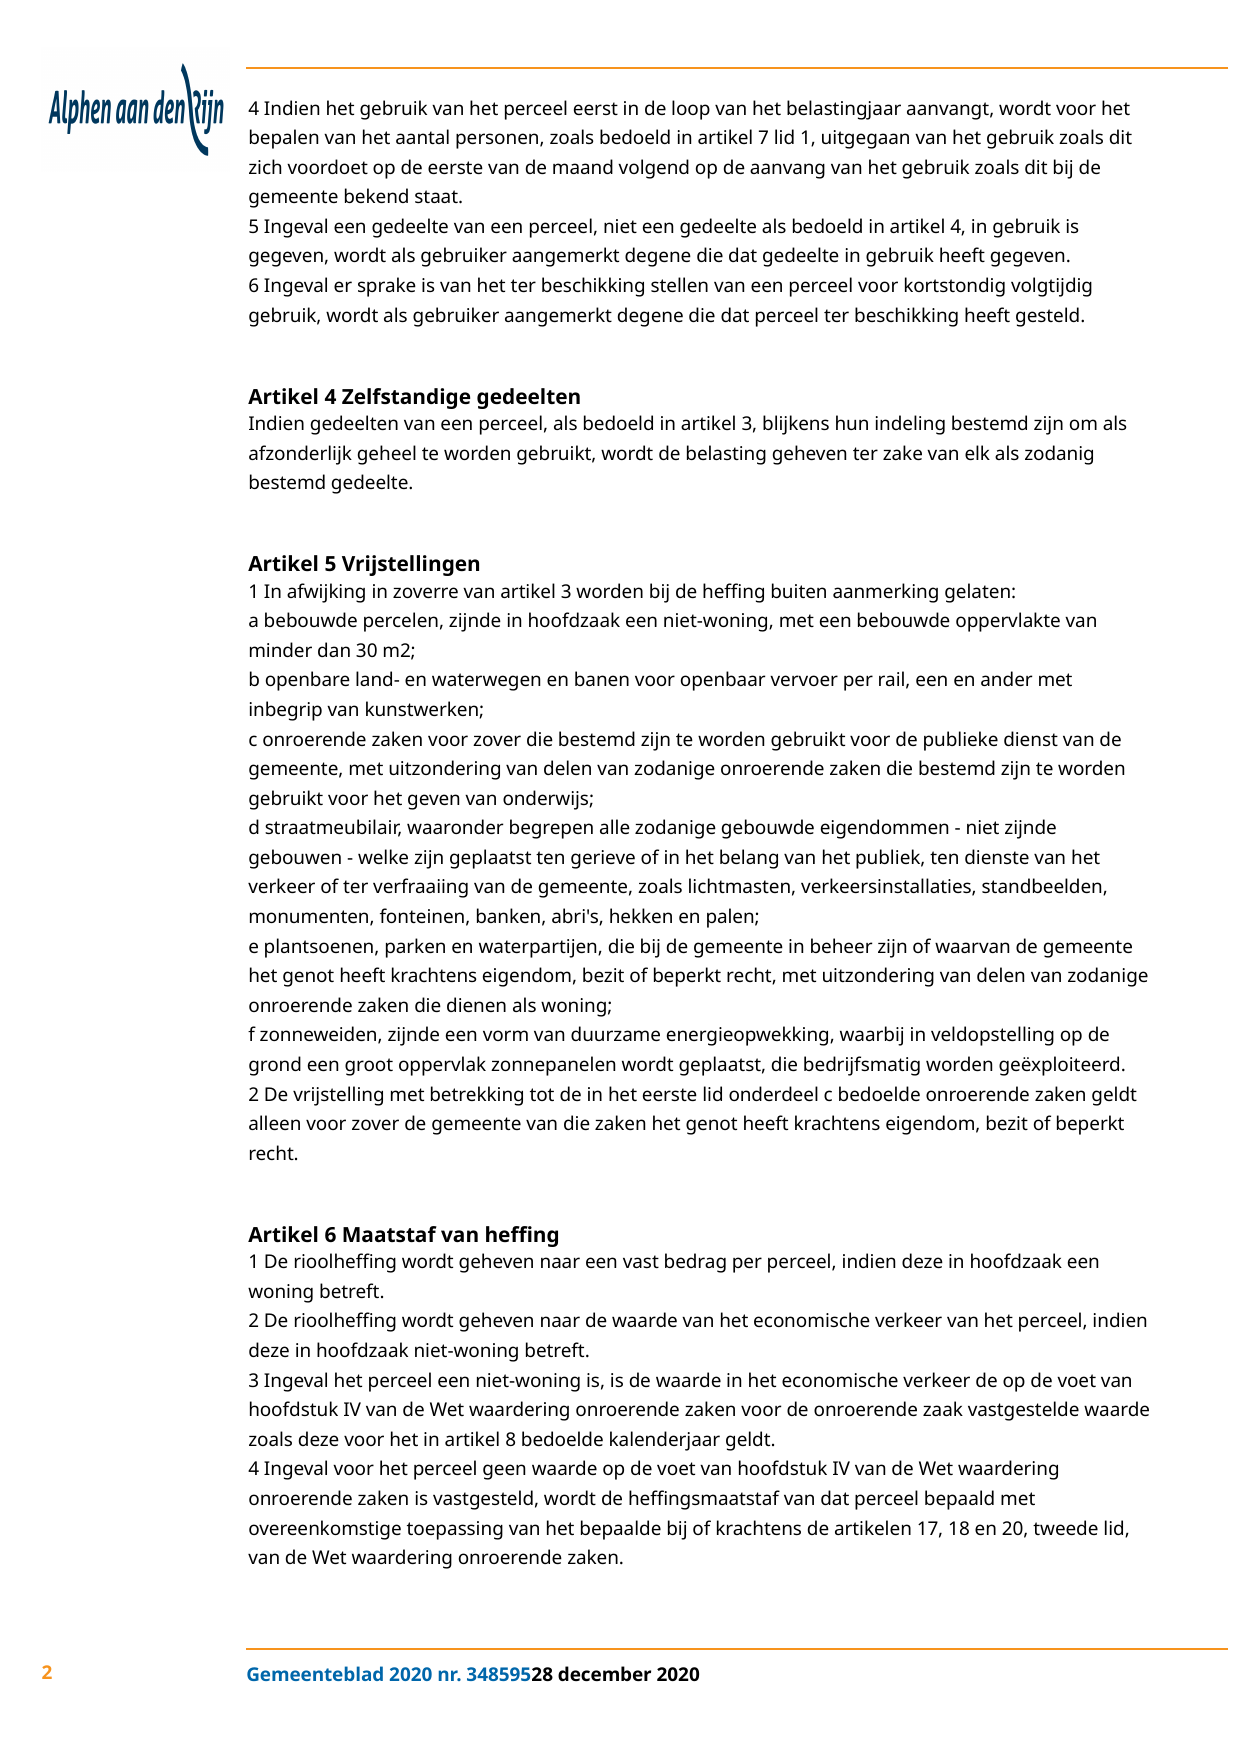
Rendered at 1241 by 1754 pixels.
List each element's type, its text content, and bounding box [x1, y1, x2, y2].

text Artikel 5 Vrijstellingen [248, 549, 1152, 578]
text 3 Ingeval het perceel een niet-woning is, is de waarde in het economische verkeer de op de voet van hoofdstuk IV van de Wet waardering onroerende zaken voor de onroerende zaak vastgestelde waarde zoals deze voor het in artikel 8 bedoelde kalenderjaar geldt. [248, 1367, 1152, 1452]
text c onroerende zaken voor zover die bestemd zijn te worden gebruikt voor de publieke dienst van de gemeente, met uitzondering van delen van zodanige onroerende zaken die bestemd zijn te worden gebruikt voor het geven van onderwijs; [248, 726, 1152, 811]
text 4 Ingeval voor het perceel geen waarde op de voet van hoofdstuk IV van de Wet waardering onroerende zaken is vastgesteld, wordt de heffingsmaatstaf van dat perceel bepaald met overeenkomstige toepassing van het bepaalde bij of krachtens de artikelen 17, 18 en 20, tweede lid, van de Wet waardering onroerende zaken. [248, 1456, 1152, 1570]
text e plantsoenen, parken en waterpartijen, die bij de gemeente in beheer zijn of waarvan de gemeente het genot heeft krachtens eigendom, bezit of beperkt recht, met uitzondering van delen van zodanige onroerende zaken die dienen als woning; [248, 933, 1152, 1018]
text 5 Ingeval een gedeelte van een perceel, niet een gedeelte als bedoeld in artikel 4, in gebruik is gegeven, wordt als gebruiker aangemerkt degene die dat gedeelte in gebruik heeft gegeven. [248, 213, 1152, 268]
text 1 In afwijking in zoverre van artikel 3 worden bij de heffing buiten aanmerking gelaten: [248, 578, 1152, 604]
text 1 De rioolheffing wordt geheven naar een vast bedrag per perceel, indien deze in hoofdzaak een woning betreft. [248, 1248, 1152, 1304]
text 2 De vrijstelling met betrekking tot de in het eerste lid onderdeel c bedoelde onroerende zaken geldt alleen voor zover de gemeente van die zaken het genot heeft krachtens eigendom, bezit of beperkt recht. [248, 1081, 1152, 1166]
text d straatmeubilair, waaronder begrepen alle zodanige gebouwde eigendommen - niet zijnde gebouwen - welke zijn geplaatst ten gerieve of in het belang van het publiek, ten dienste van het verkeer of ter verfraaiing van de gemeente, zoals lichtmasten, verkeersinstallaties, standbeelden, monumenten, fonteinen, banken, abri's, hekken en palen; [248, 814, 1152, 929]
text 6 Ingeval er sprake is van het ter beschikking stellen van een perceel voor kortstondig volgtijdig gebruik, wordt als gebruiker aangemerkt degene die dat perceel ter beschikking heeft gesteld. [248, 272, 1152, 328]
text f zonneweiden, zijnde een vorm van duurzame energieopwekking, waarbij in veldopstelling op de grond een groot oppervlak zonnepanelen wordt geplaatst, die bedrijfsmatig worden geëxploiteerd. [248, 1022, 1152, 1077]
text 4 Indien het gebruik van het perceel eerst in de loop van het belastingjaar aanvangt, wordt voor het bepalen van het aantal personen, zoals bedoeld in artikel 7 lid 1, uitgegaan van het gebruik zoals dit zich voordoet op de eerste van de maand volgend op de aanvang van het gebruik zoals dit bij de gemeente bekend staat. [248, 95, 1152, 209]
text Artikel 4 Zelfstandige gedeelten [248, 382, 1152, 410]
picture [41, 47, 231, 172]
text Indien gedeelten van een perceel, als bedoeld in artikel 3, blijkens hun indeling bestemd zijn om als afzonderlijk geheel te worden gebruikt, wordt de belasting geheven ter zake van elk als zodanig bestemd gedeelte. [248, 410, 1152, 495]
text b openbare land- en waterwegen en banen voor openbaar vervoer per rail, een en ander met inbegrip van kunstwerken; [248, 667, 1152, 722]
text Artikel 6 Maatstaf van heffing [248, 1220, 1152, 1248]
text 2 De rioolheffing wordt geheven naar de waarde van het economische verkeer van het perceel, indien deze in hoofdzaak niet-woning betreft. [248, 1308, 1152, 1363]
text a bebouwde percelen, zijnde in hoofdzaak een niet-woning, met een bebouwde oppervlakte van minder dan 30 m2; [248, 607, 1152, 663]
